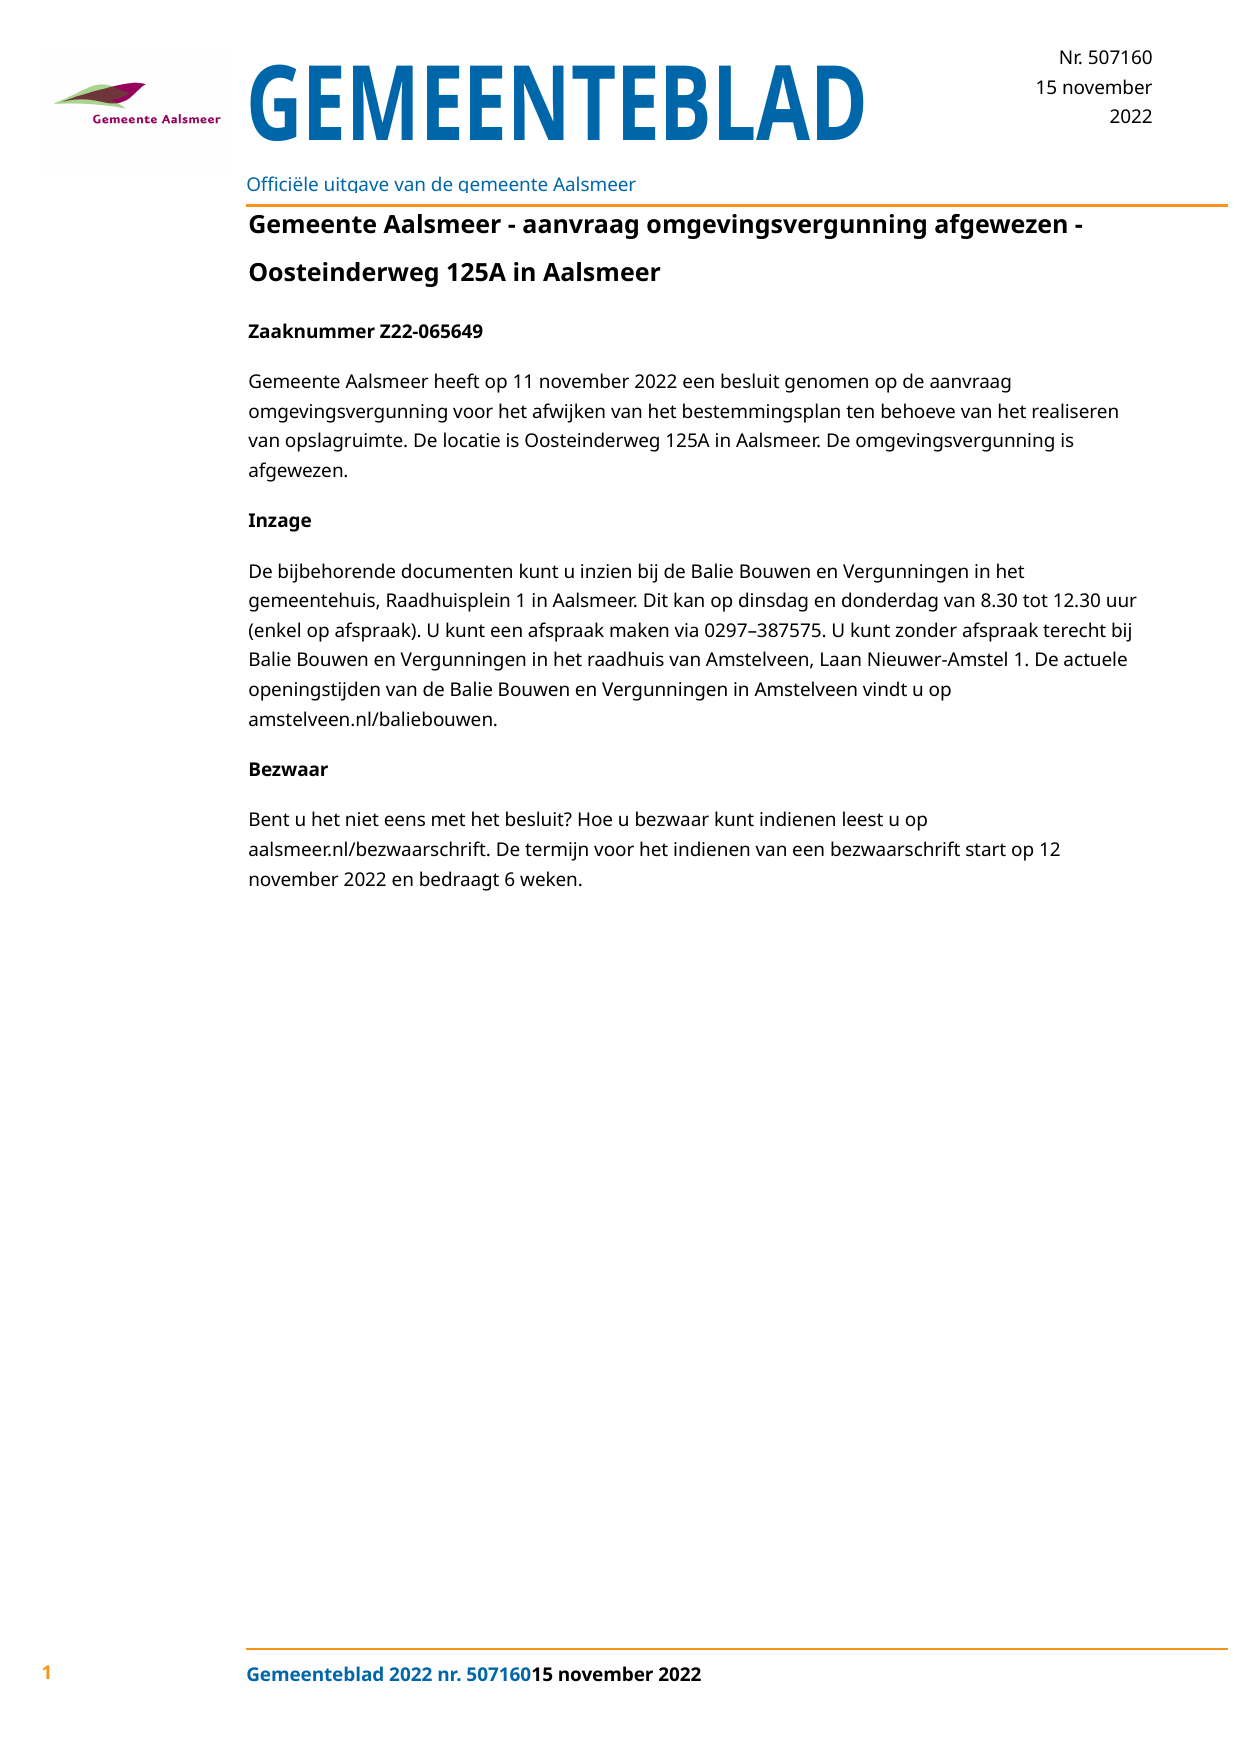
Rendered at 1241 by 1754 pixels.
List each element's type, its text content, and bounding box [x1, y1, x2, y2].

picture [41, 47, 231, 172]
text Zaaknummer Z22-065649 [248, 318, 1152, 344]
text Inzage [248, 507, 1152, 533]
text Gemeente Aalsmeer heeft op 11 november 2022 een besluit genomen op de aanvraag omgevingsvergunning voor het afwijken van het bestemmingsplan ten behoeve van het realiseren van opslagruimte. De locatie is Oosteinderweg 125A in Aalsmeer. De omgevingsvergunning is afgewezen. [248, 368, 1152, 483]
text Bezwaar [248, 756, 1152, 782]
text De bijbehorende documenten kunt u inzien bij de Balie Bouwen en Vergunningen in het gemeentehuis, Raadhuisplein 1 in Aalsmeer. Dit kan op dinsdag en donderdag van 8.30 tot 12.30 uur (enkel op afspraak). U kunt een afspraak maken via 0297–387575. U kunt zonder afspraak terecht bij Balie Bouwen en Vergunningen in het raadhuis van Amstelveen, Laan Nieuwer-Amstel 1. De actuele openingstijden van de Balie Bouwen en Vergunningen in Amstelveen vindt u op amstelveen.nl/baliebouwen. [248, 558, 1152, 732]
text Bent u het niet eens met het besluit? Hoe u bezwaar kunt indienen leest u op aalsmeer.nl/bezwaarschrift. De termijn voor het indienen van een bezwaarschrift start op 12 november 2022 en bedraagt 6 weken. [248, 807, 1152, 892]
text Gemeente Aalsmeer - aanvraag omgevingsvergunning afgewezen - Oosteinderweg 125A in Aalsmeer [248, 207, 1152, 288]
